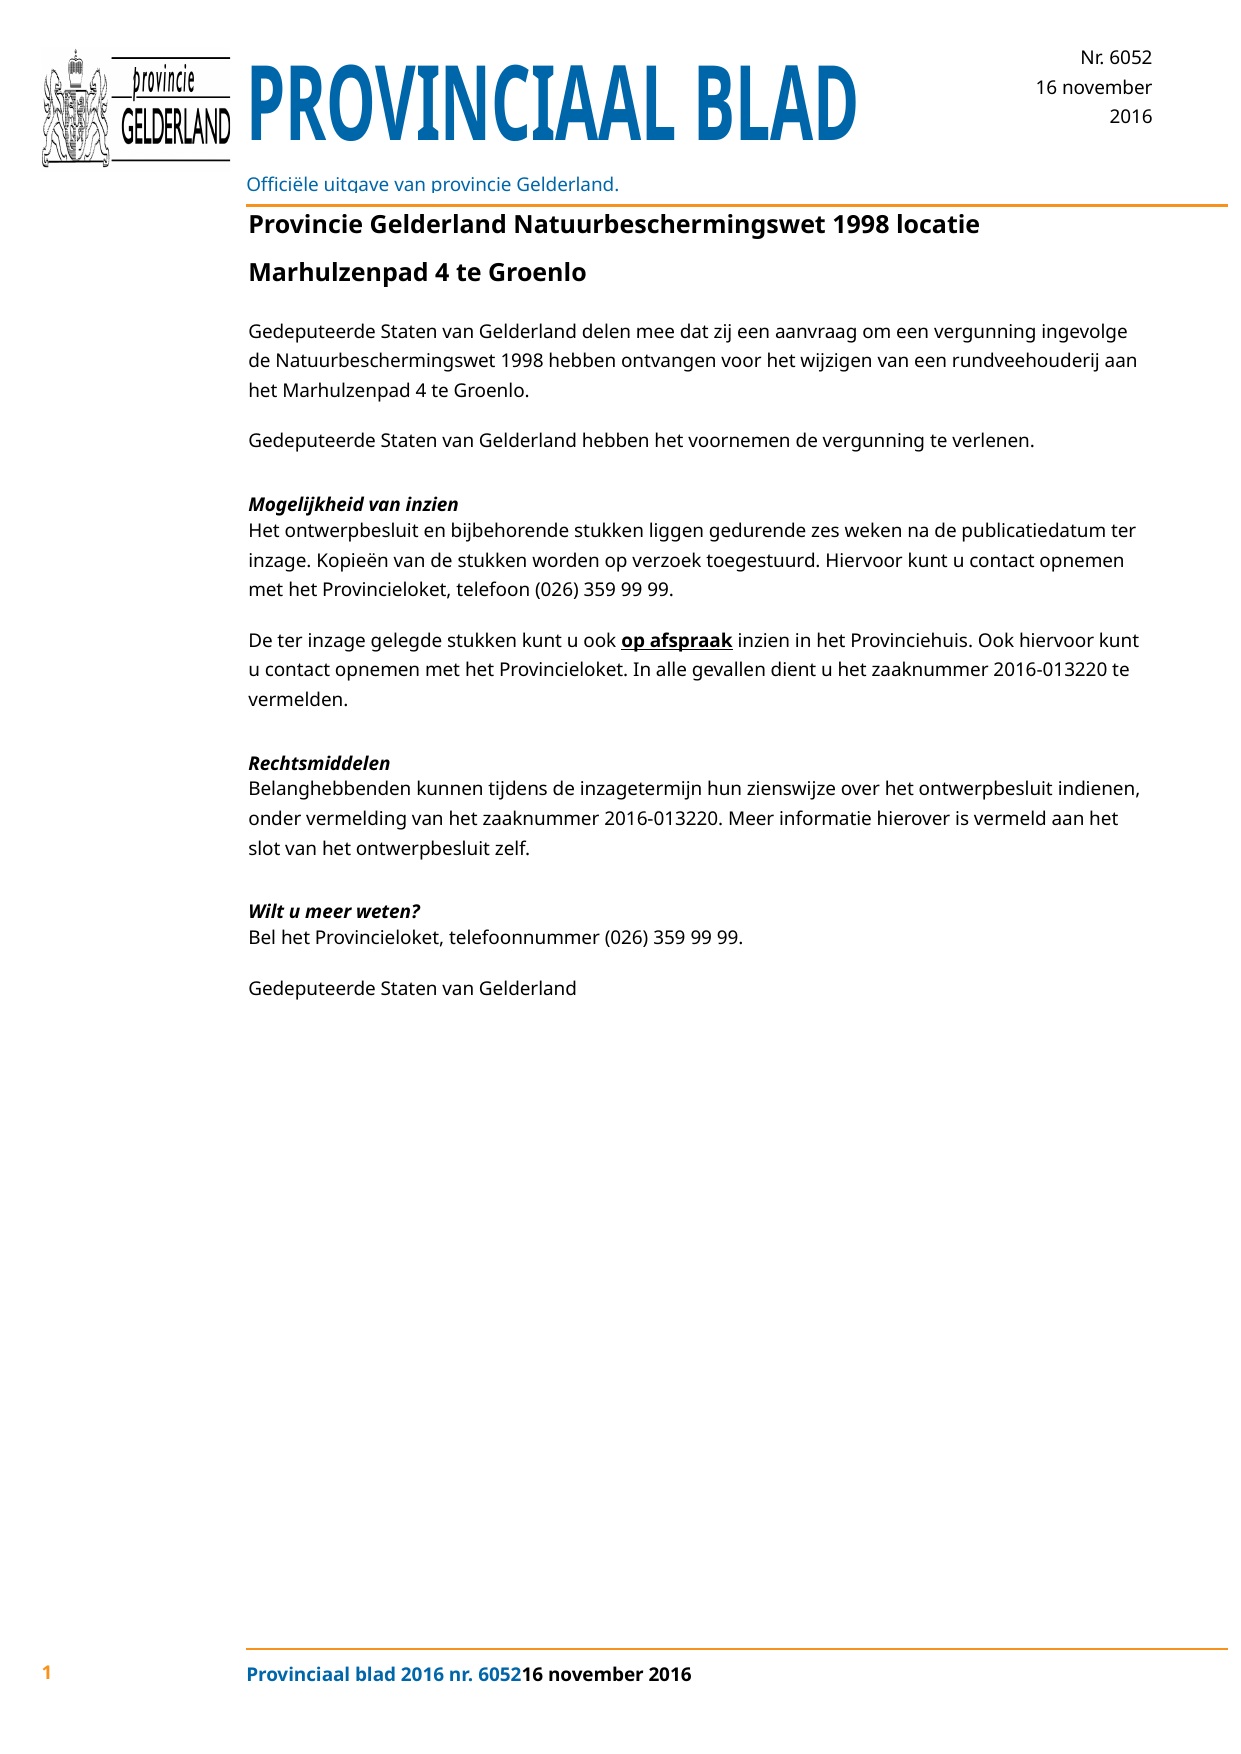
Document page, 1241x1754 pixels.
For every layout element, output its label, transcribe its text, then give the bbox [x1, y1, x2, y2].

text Gedeputeerde Staten van Gelderland delen mee dat zij een aanvraag om een vergunning ingevolge de Natuurbeschermingswet 1998 hebben ontvangen voor het wijzigen van een rundveehouderij aan het Marhulzenpad 4 te Groenlo. [248, 318, 1152, 403]
text De ter inzage gelegde stukken kunt u ook op afspraak inzien in het Provinciehuis. Ook hiervoor kunt u contact opnemen met het Provincieloket. In alle gevallen dient u het zaaknummer 2016-013220 te vermelden. [248, 627, 1152, 712]
text Het ontwerpbesluit en bijbehorende stukken liggen gedurende zes weken na de publicatiedatum ter inzage. Kopieën van de stukken worden op verzoek toegestuurd. Hiervoor kunt u contact opnemen met het Provincieloket, telefoon (026) 359 99 99. [248, 517, 1152, 602]
text Provincie Gelderland Natuurbeschermingswet 1998 locatie Marhulzenpad 4 te Groenlo [248, 207, 1152, 288]
text Mogelijkheid van inzien [248, 491, 1152, 517]
text Belanghebbenden kunnen tijdens de inzagetermijn hun zienswijze over het ontwerpbesluit indienen, onder vermelding van het zaaknummer 2016-013220. Meer informatie hierover is vermeld aan het slot van het ontwerpbesluit zelf. [248, 776, 1152, 861]
text Bel het Provincieloket, telefoonnummer (026) 359 99 99. [248, 924, 1152, 950]
text Gedeputeerde Staten van Gelderland hebben het voornemen de vergunning te verlenen. [248, 427, 1152, 453]
text Rechtsmiddelen [248, 750, 1152, 776]
text Wilt u meer weten? [248, 899, 1152, 924]
picture [41, 47, 231, 172]
text Gedeputeerde Staten van Gelderland [248, 975, 1152, 1001]
